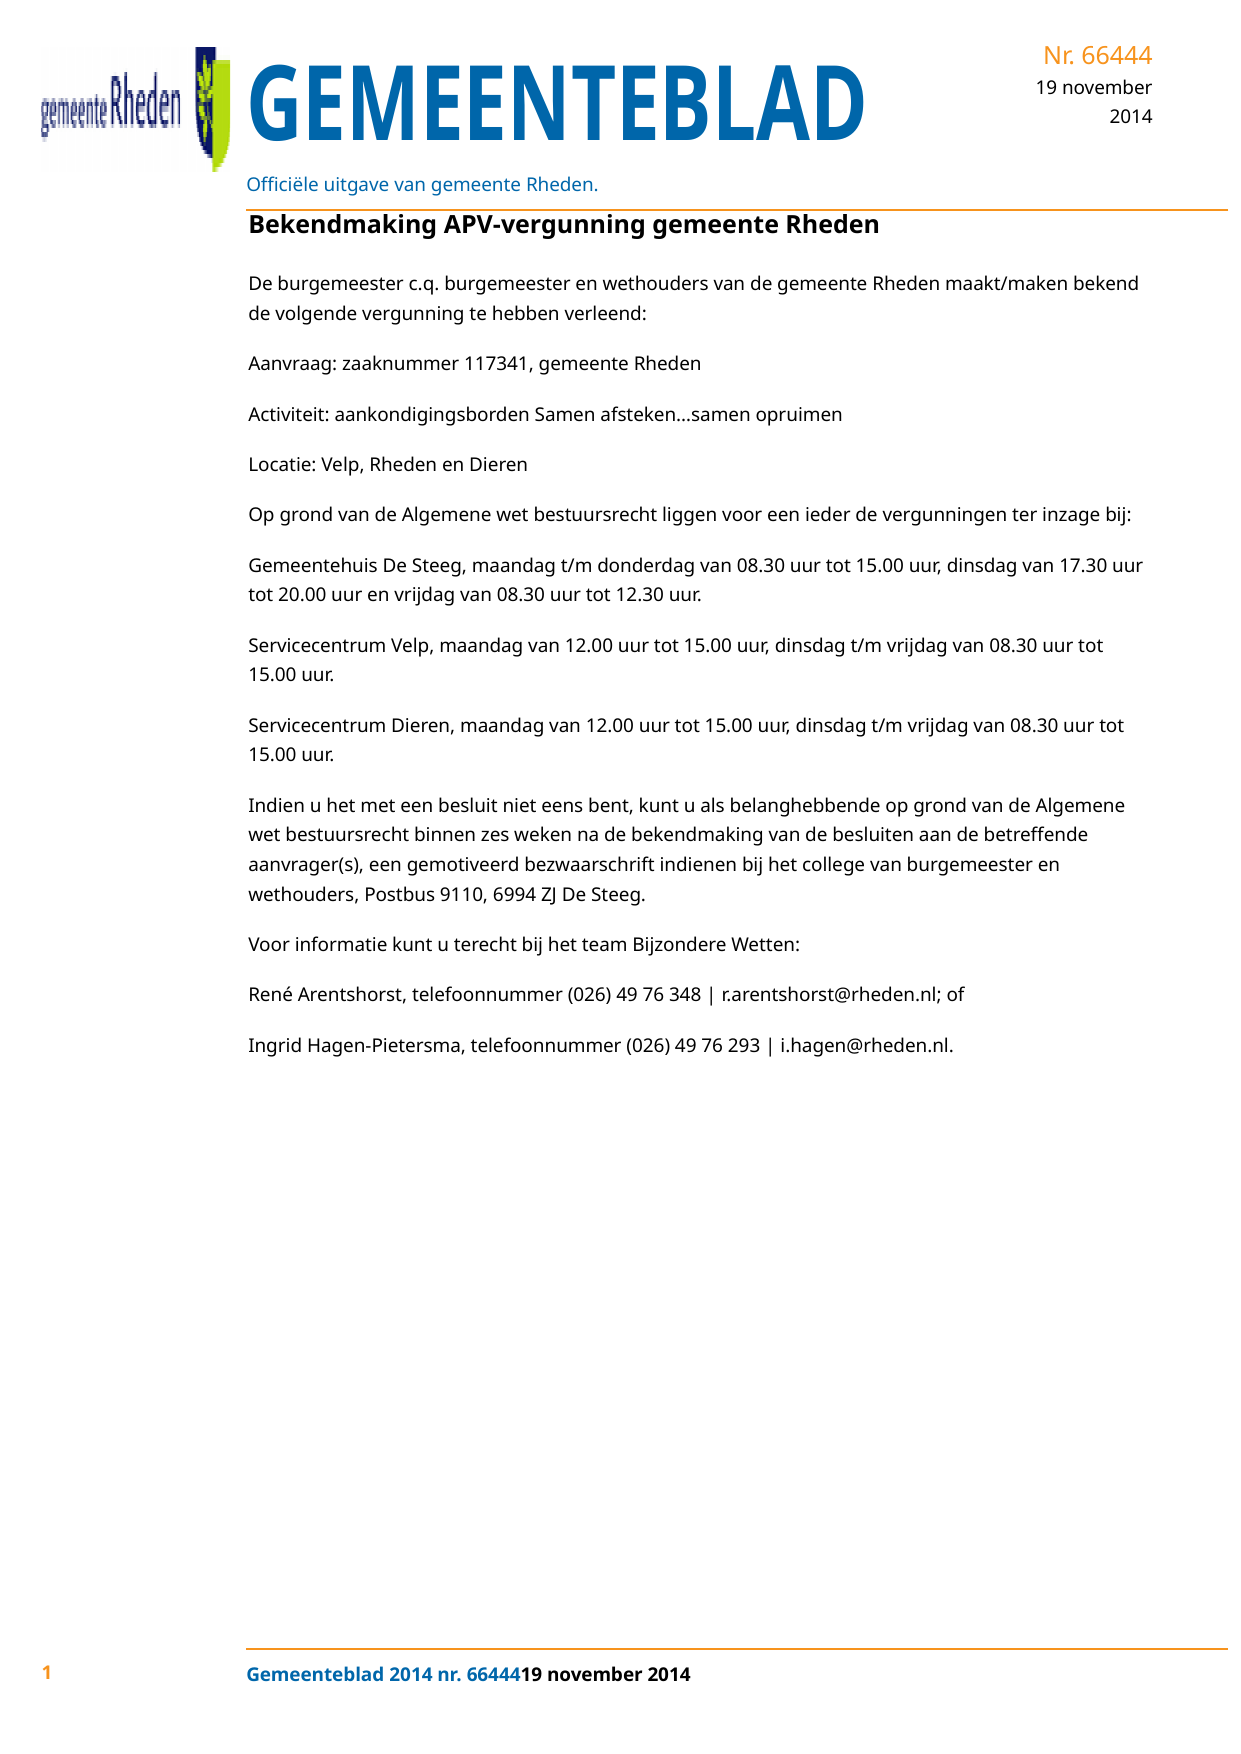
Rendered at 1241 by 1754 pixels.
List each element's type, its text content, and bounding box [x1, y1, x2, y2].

text Gemeentehuis De Steeg, maandag t/m donderdag van 08.30 uur tot 15.00 uur, dinsdag van 17.30 uur tot 20.00 uur en vrijdag van 08.30 uur tot 12.30 uur. [248, 552, 1152, 607]
picture [41, 47, 231, 172]
text De burgemeester c.q. burgemeester en wethouders van de gemeente Rheden maakt/maken bekend de volgende vergunning te hebben verleend: [248, 270, 1152, 326]
text Locatie: Velp, Rheden en Dieren [248, 451, 1152, 477]
text Aanvraag: zaaknummer 117341, gemeente Rheden [248, 350, 1152, 376]
text Servicecentrum Velp, maandag van 12.00 uur tot 15.00 uur, dinsdag t/m vrijdag van 08.30 uur tot 15.00 uur. [248, 632, 1152, 687]
text Voor informatie kunt u terecht bij het team Bijzondere Wetten: [248, 931, 1152, 957]
text Ingrid Hagen-Pietersma, telefoonnummer (026) 49 76 293 | i.hagen@rheden.nl. [248, 1032, 1152, 1058]
text René Arentshorst, telefoonnummer (026) 49 76 348 | r.arentshorst@rheden.nl; of [248, 982, 1152, 1007]
text Op grond van de Algemene wet bestuursrecht liggen voor een ieder de vergunningen ter inzage bij: [248, 502, 1152, 527]
text Activiteit: aankondigingsborden Samen afsteken…samen opruimen [248, 401, 1152, 426]
text Indien u het met een besluit niet eens bent, kunt u als belanghebbende op grond van de Algemene wet bestuursrecht binnen zes weken na de bekendmaking van de besluiten aan de betreffende aanvrager(s), een gemotiveerd bezwaarschrift indienen bij het college van burgemeester en wethouders, Postbus 9110, 6994 ZJ De Steeg. [248, 792, 1152, 906]
text Servicecentrum Dieren, maandag van 12.00 uur tot 15.00 uur, dinsdag t/m vrijdag van 08.30 uur tot 15.00 uur. [248, 712, 1152, 767]
text Bekendmaking APV-vergunning gemeente Rheden [248, 211, 1152, 241]
